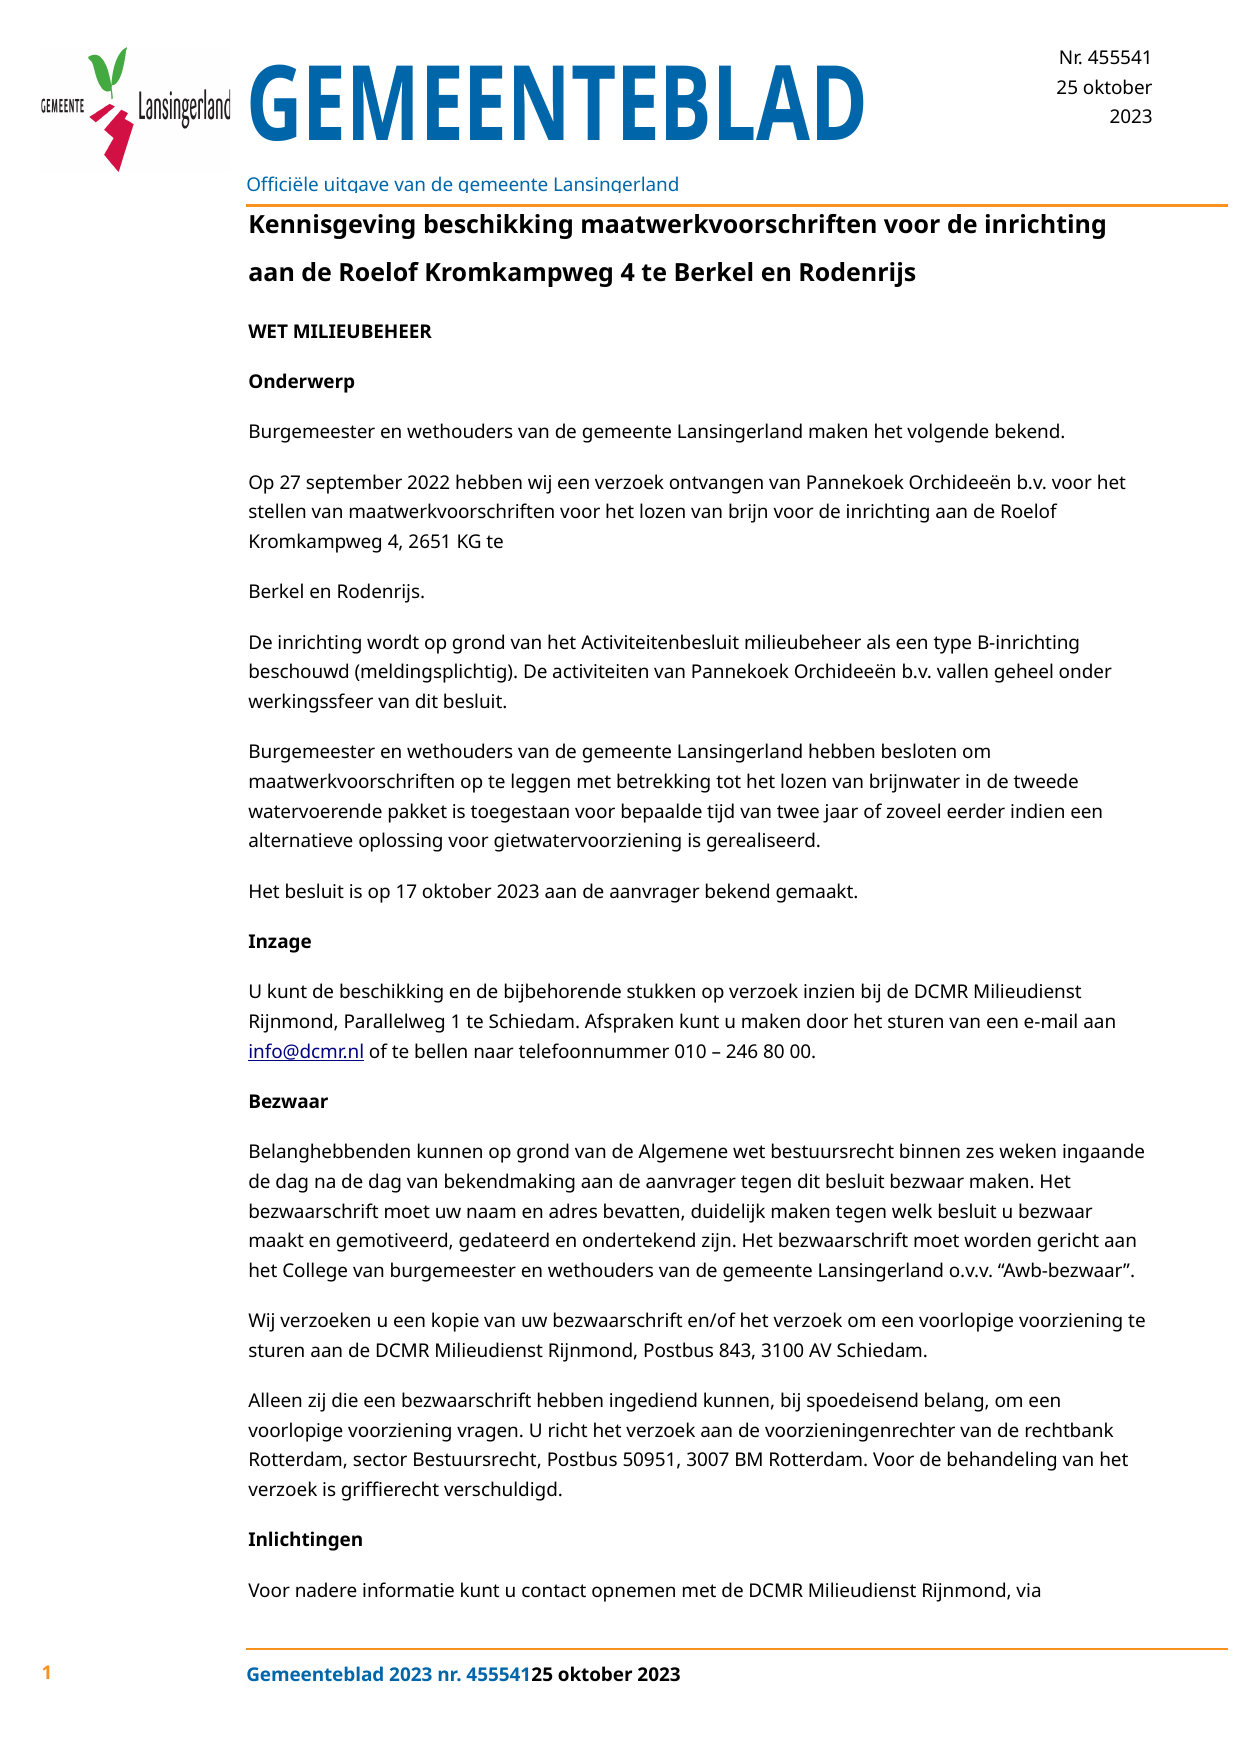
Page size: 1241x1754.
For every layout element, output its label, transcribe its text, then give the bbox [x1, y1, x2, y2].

text Voor nadere informatie kunt u contact opnemen met de DCMR Milieudienst Rijnmond, via [248, 1577, 1152, 1603]
text Burgemeester en wethouders van de gemeente Lansingerland maken het volgende bekend. [248, 419, 1152, 444]
text Kennisgeving beschikking maatwerkvoorschriften voor de inrichting aan de Roelof Kromkampweg 4 te Berkel en Rodenrijs [248, 207, 1152, 288]
picture [41, 47, 231, 172]
text WET MILIEUBEHEER [248, 318, 1152, 344]
text Het besluit is op 17 oktober 2023 aan de aanvrager bekend gemaakt. [248, 878, 1152, 904]
text Op 27 september 2022 hebben wij een verzoek ontvangen van Pannekoek Orchideeën b.v. voor het stellen van maatwerkvoorschriften voor het lozen van brijn voor de inrichting aan de Roelof Kromkampweg 4, 2651 KG te [248, 469, 1152, 554]
text De inrichting wordt op grond van het Activiteitenbesluit milieubeheer als een type B-inrichting beschouwd (meldingsplichtig). De activiteiten van Pannekoek Orchideeën b.v. vallen geheel onder werkingssfeer van dit besluit. [248, 629, 1152, 714]
text Wij verzoeken u een kopie van uw bezwaarschrift en/of het verzoek om een voorlopige voorziening te sturen aan de DCMR Milieudienst Rijnmond, Postbus 843, 3100 AV Schiedam. [248, 1307, 1152, 1363]
text Berkel en Rodenrijs. [248, 579, 1152, 604]
text Alleen zij die een bezwaarschrift hebben ingediend kunnen, bij spoedeisend belang, om een voorlopige voorziening vragen. U richt het verzoek aan de voorzieningenrechter van de rechtbank Rotterdam, sector Bestuursrecht, Postbus 50951, 3007 BM Rotterdam. Voor de behandeling van het verzoek is griffierecht verschuldigd. [248, 1387, 1152, 1502]
text Inzage [248, 928, 1152, 954]
text Burgemeester en wethouders van de gemeente Lansingerland hebben besloten om maatwerkvoorschriften op te leggen met betrekking tot het lozen van brijnwater in de tweede watervoerende pakket is toegestaan voor bepaalde tijd van twee jaar of zoveel eerder indien een alternatieve oplossing voor gietwatervoorziening is gerealiseerd. [248, 739, 1152, 853]
text U kunt de beschikking en de bijbehorende stukken op verzoek inzien bij de DCMR Milieudienst Rijnmond, Parallelweg 1 te Schiedam. Afspraken kunt u maken door het sturen van een e-mail aan info@dcmr.nl of te bellen naar telefoonnummer 010 – 246 80 00. [248, 979, 1152, 1064]
text Bezwaar [248, 1088, 1152, 1114]
text Onderwerp [248, 368, 1152, 394]
text Belanghebbenden kunnen op grond van de Algemene wet bestuursrecht binnen zes weken ingaande de dag na de dag van bekendmaking aan de aanvrager tegen dit besluit bezwaar maken. Het bezwaarschrift moet uw naam en adres bevatten, duidelijk maken tegen welk besluit u bezwaar maakt en gemotiveerd, gedateerd en ondertekend zijn. Het bezwaarschrift moet worden gericht aan het College van burgemeester en wethouders van de gemeente Lansingerland o.v.v. “Awb-bezwaar”. [248, 1139, 1152, 1283]
text Inlichtingen [248, 1527, 1152, 1552]
